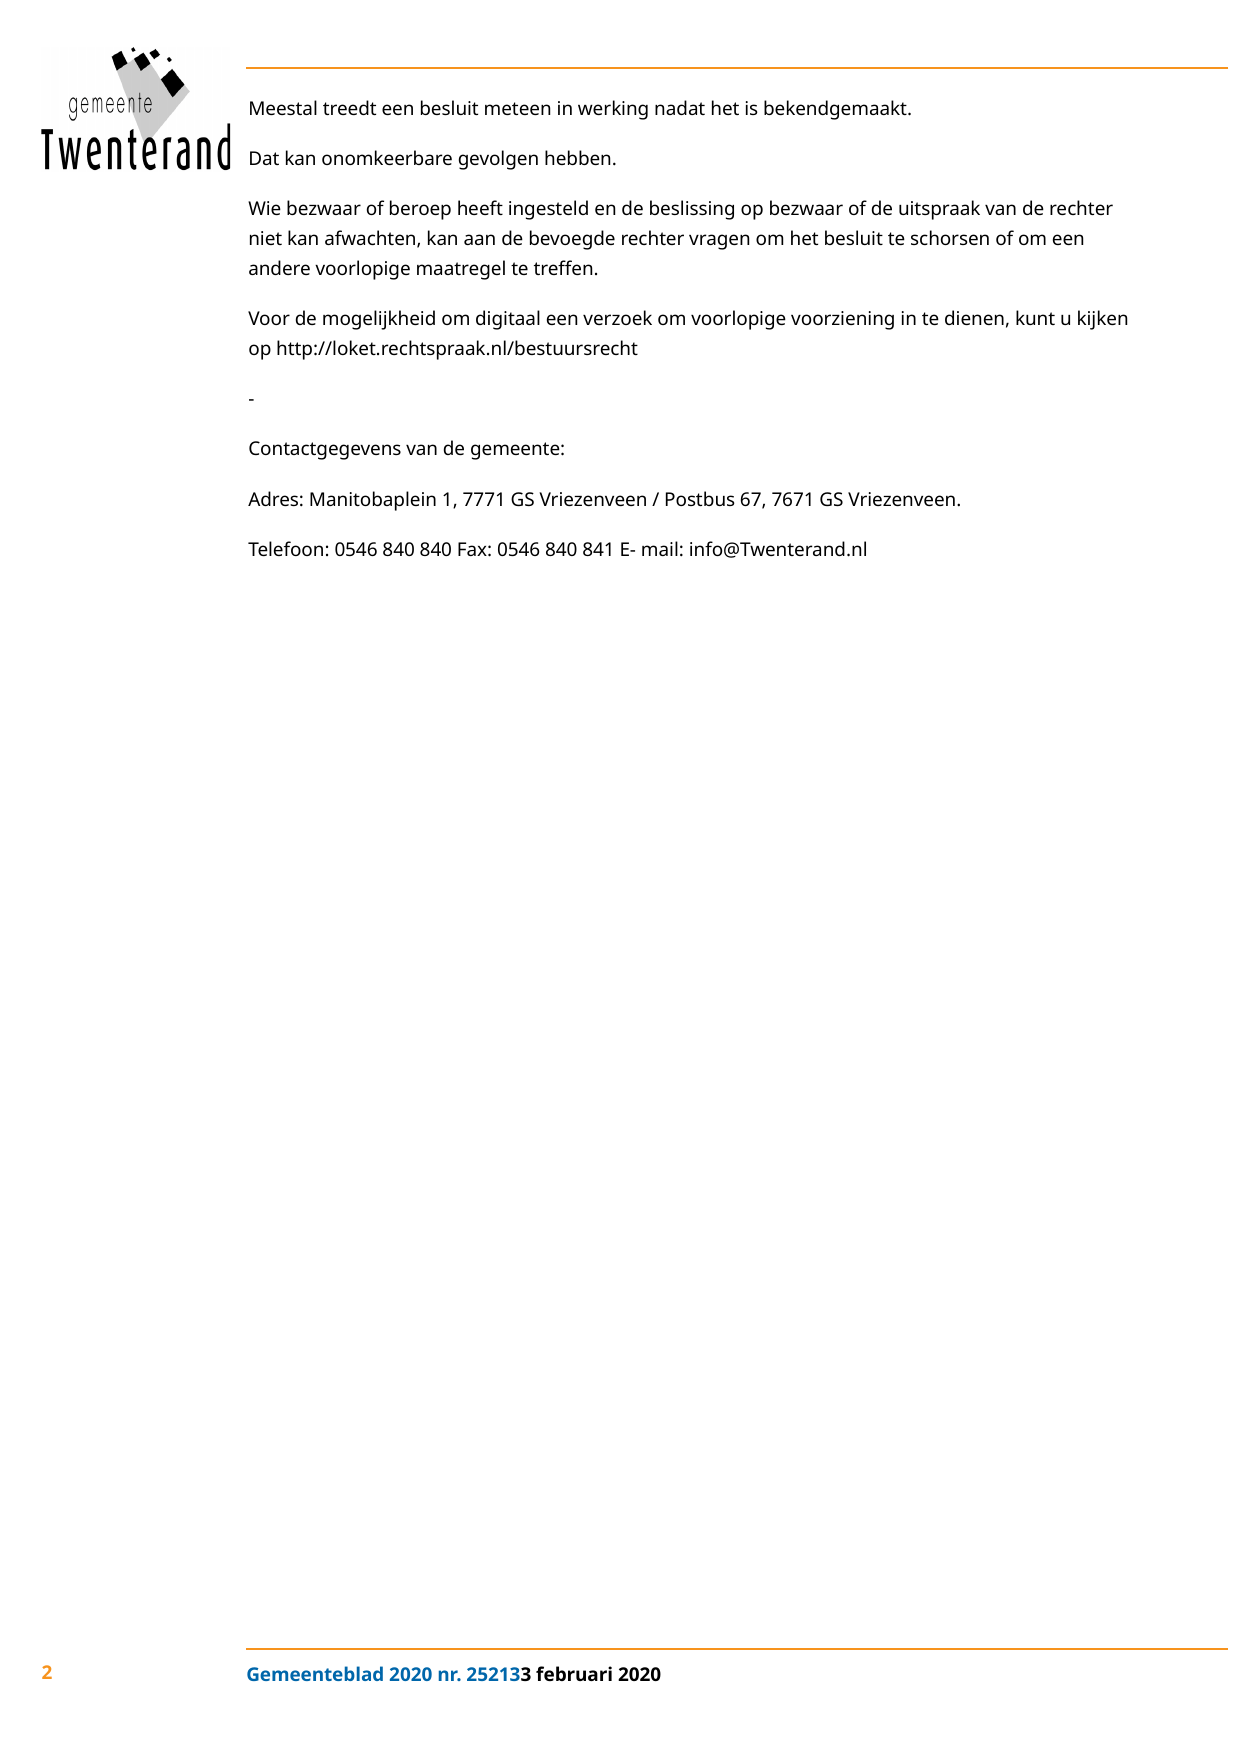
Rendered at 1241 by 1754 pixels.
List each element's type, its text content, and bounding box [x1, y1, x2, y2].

text Voor de mogelijkheid om digitaal een verzoek om voorlopige voorziening in te dienen, kunt u kijken op http://loket.rechtspraak.nl/bestuursrecht [248, 305, 1152, 361]
text Wie bezwaar of beroep heeft ingesteld en de beslissing op bezwaar of de uitspraak van de rechter niet kan afwachten, kan aan de bevoegde rechter vragen om het besluit te schorsen of om een andere voorlopige maatregel te treffen. [248, 196, 1152, 281]
text Telefoon: 0546 840 840 Fax: 0546 840 841 E- mail: info@Twenterand.nl [248, 536, 1152, 562]
text Dat kan onomkeerbare gevolgen hebben. [248, 145, 1152, 171]
text - [248, 385, 1152, 411]
text Meestal treedt een besluit meteen in werking nadat het is bekendgemaakt. [248, 95, 1152, 121]
text Adres: Manitobaplein 1, 7771 GS Vriezenveen / Postbus 67, 7671 GS Vriezenveen. [248, 486, 1152, 512]
text Contactgegevens van de gemeente: [248, 436, 1152, 461]
picture [41, 47, 231, 172]
